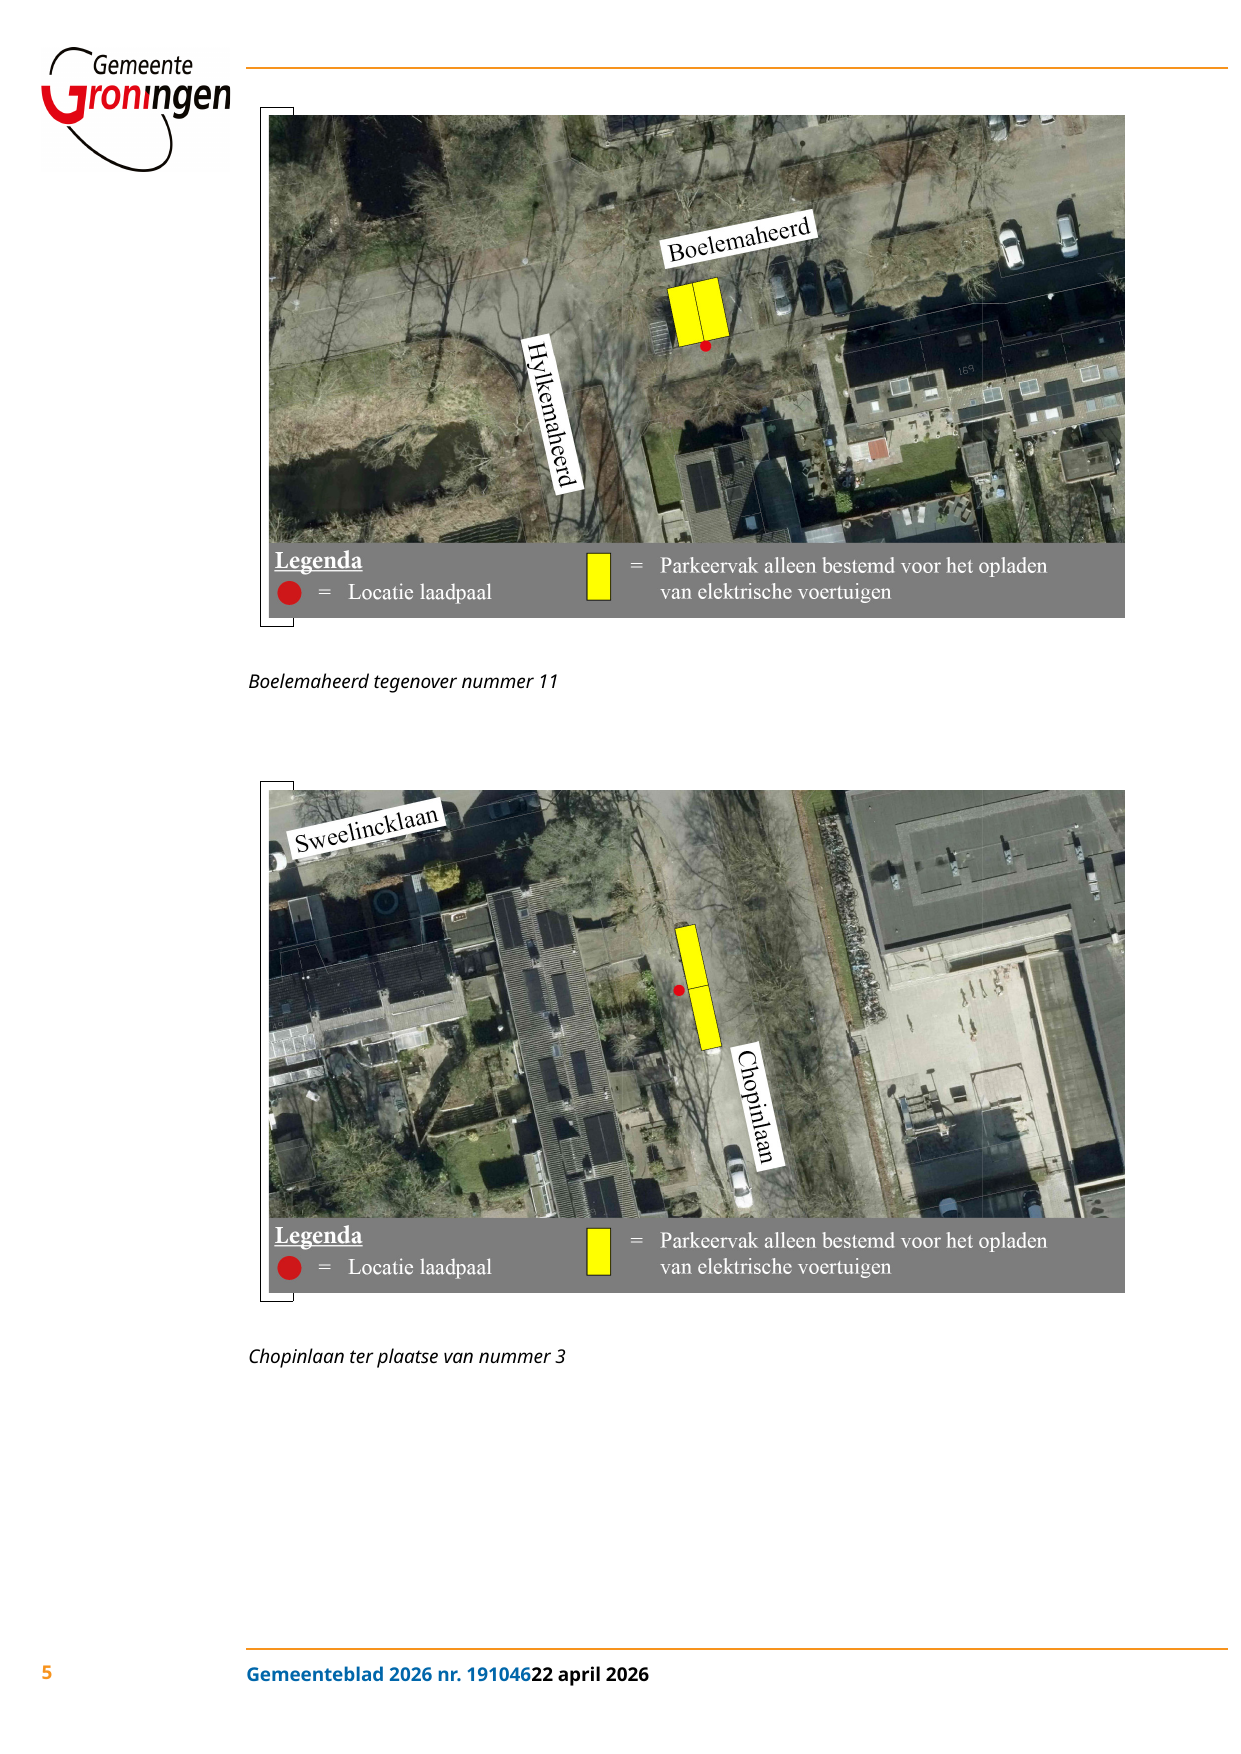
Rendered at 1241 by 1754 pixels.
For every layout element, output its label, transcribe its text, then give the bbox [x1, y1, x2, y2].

picture [268, 115, 1125, 618]
picture [41, 47, 231, 172]
picture [268, 790, 1125, 1293]
text Boelemaheerd tegenover nummer 11 [248, 669, 1152, 694]
text Chopinlaan ter plaatse van nummer 3 [248, 1343, 1152, 1369]
